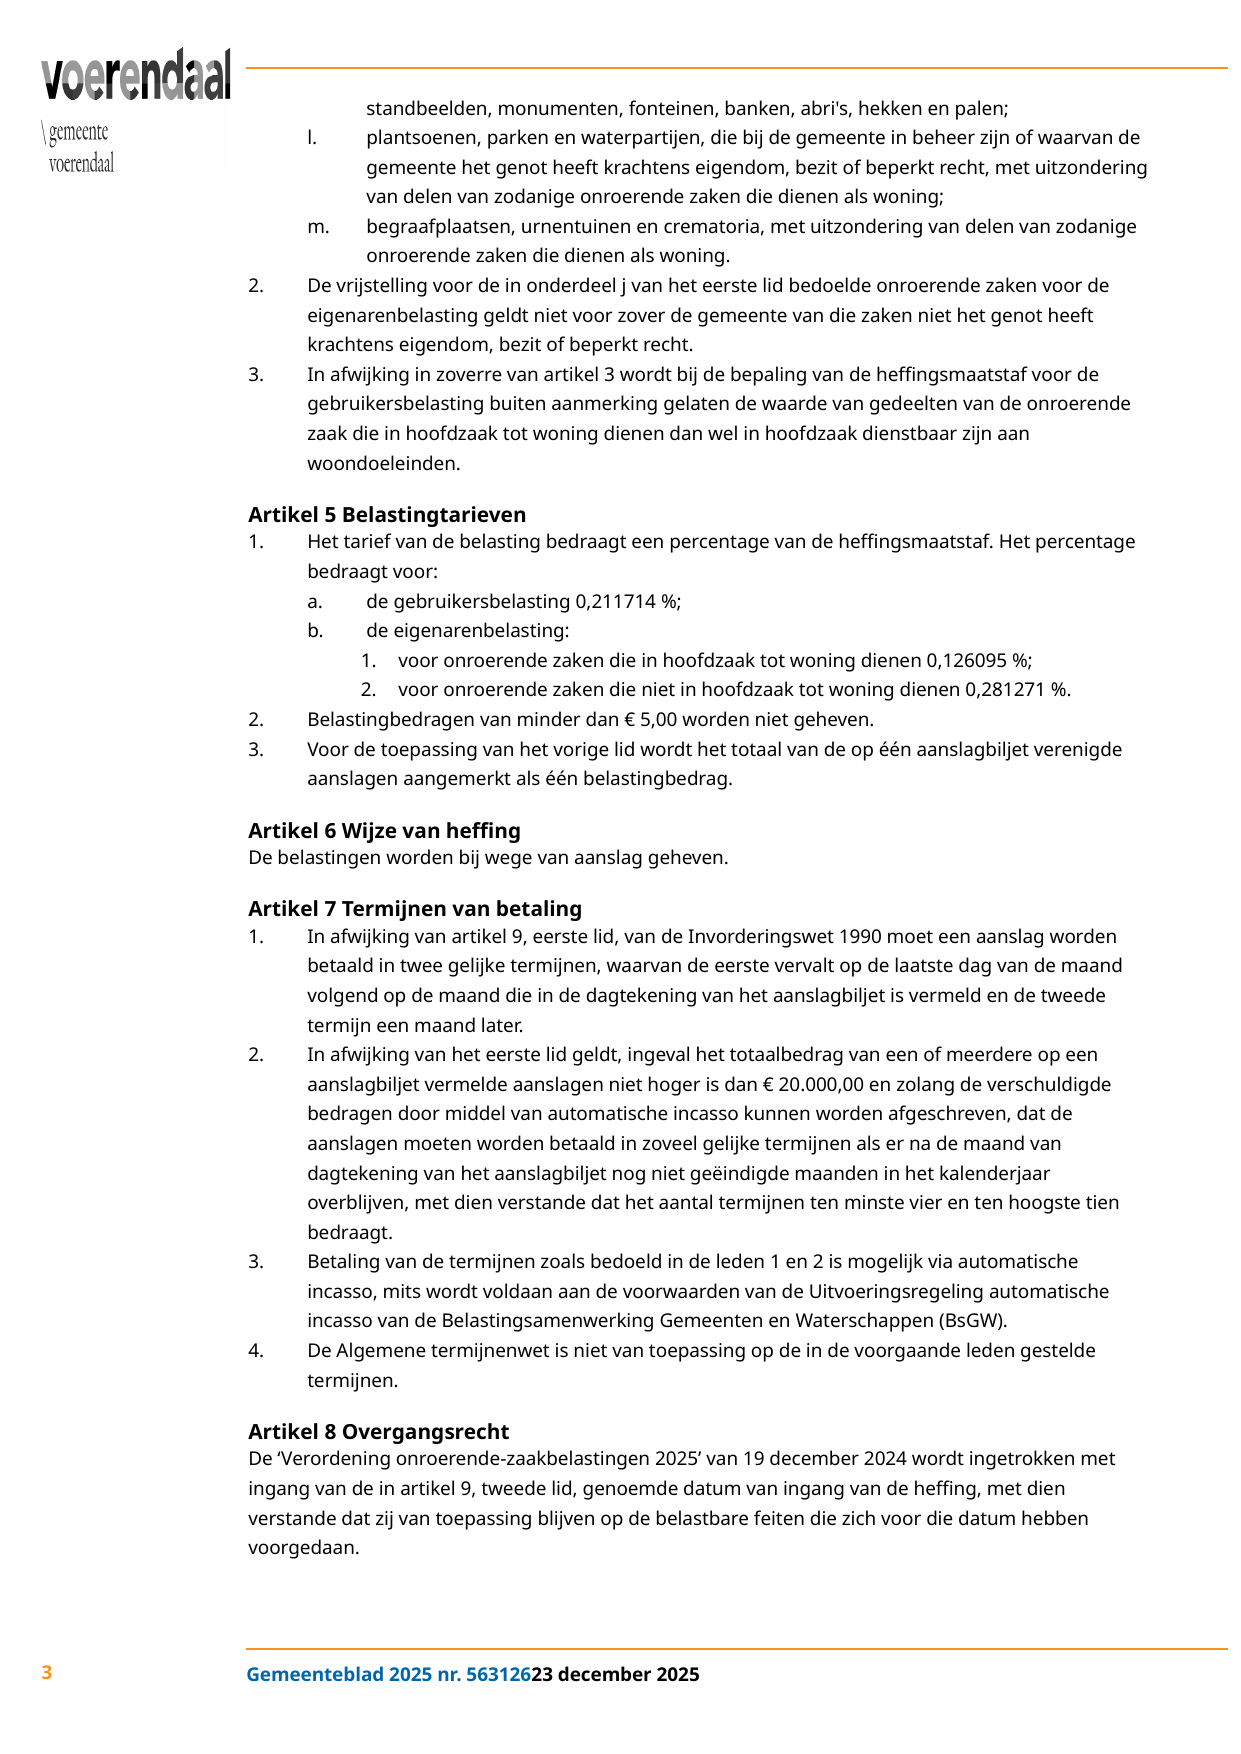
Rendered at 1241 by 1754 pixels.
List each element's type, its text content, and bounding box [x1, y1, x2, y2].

picture [41, 47, 231, 172]
text De belastingen worden bij wege van aanslag geheven. [248, 844, 1152, 870]
list In afwijking van het eerste lid geldt, ingeval het totaalbedrag van een of meerdere op een aanslagbiljet vermelde aanslagen niet hoger is dan € 20.000,00 en zolang de verschuldigde bedragen door middel van automatische incasso kunnen worden afgeschreven, dat de aanslagen moeten worden betaald in zoveel gelijke termijnen als er na de maand van dagtekening van het aanslagbiljet nog niet geëindigde maanden in het kalenderjaar overblijven, met dien verstande dat het aantal termijnen ten minste vier en ten hoogste tien bedraagt. [248, 1041, 1152, 1244]
text Artikel 8 Overgangsrecht [248, 1417, 1152, 1446]
list de gebruikersbelasting 0,211714 %; [307, 588, 1152, 613]
list de eigenarenbelasting: [307, 617, 1152, 643]
list In afwijking van artikel 9, eerste lid, van de Invorderingswet 1990 moet een aanslag worden betaald in twee gelijke termijnen, waarvan de eerste vervalt op de laatste dag van de maand volgend op de maand die in de dagtekening van het aanslagbiljet is vermeld en de tweede termijn een maand later. [248, 923, 1152, 1037]
list begraafplaatsen, urnentuinen en crematoria, met uitzondering van delen van zodanige onroerende zaken die dienen als woning. [307, 213, 1152, 268]
list In afwijking in zoverre van artikel 3 wordt bij de bepaling van de heffingsmaatstaf voor de gebruikersbelasting buiten aanmerking gelaten de waarde van gedeelten van de onroerende zaak die in hoofdzaak tot woning dienen dan wel in hoofdzaak dienstbaar zijn aan woondoeleinden. [248, 361, 1152, 476]
list De vrijstelling voor de in onderdeel j van het eerste lid bedoelde onroerende zaken voor de eigenarenbelasting geldt niet voor zover de gemeente van die zaken niet het genot heeft krachtens eigendom, bezit of beperkt recht. [248, 272, 1152, 357]
list voor onroerende zaken die niet in hoofdzaak tot woning dienen 0,281271 %. [361, 677, 1152, 702]
list Het tarief van de belasting bedraagt een percentage van de heffingsmaatstaf. Het percentage bedraagt voor: [248, 529, 1152, 584]
list voor onroerende zaken die in hoofdzaak tot woning dienen 0,126095 %; [361, 647, 1152, 673]
list Betaling van de termijnen zoals bedoeld in de leden 1 en 2 is mogelijk via automatische incasso, mits wordt voldaan aan de voorwaarden van de Uitvoeringsregeling automatische incasso van de Belastingsamenwerking Gemeenten en Waterschappen (BsGW). [248, 1248, 1152, 1333]
text Artikel 5 Belastingtarieven [248, 500, 1152, 529]
list Voor de toepassing van het vorige lid wordt het totaal van de op één aanslagbiljet verenigde aanslagen aangemerkt als één belastingbedrag. [248, 736, 1152, 791]
list plantsoenen, parken en waterpartijen, die bij de gemeente in beheer zijn of waarvan de gemeente het genot heeft krachtens eigendom, bezit of beperkt recht, met uitzondering van delen van zodanige onroerende zaken die dienen als woning; [307, 124, 1152, 209]
list standbeelden, monumenten, fonteinen, banken, abri's, hekken en palen; [307, 95, 1152, 121]
text Artikel 6 Wijze van heffing [248, 816, 1152, 844]
text Artikel 7 Termijnen van betaling [248, 894, 1152, 923]
text De ‘Verordening onroerende-zaakbelastingen 2025’ van 19 december 2024 wordt ingetrokken met ingang van de in artikel 9, tweede lid, genoemde datum van ingang van de heffing, met dien verstande dat zij van toepassing blijven op de belastbare feiten die zich voor die datum hebben voorgedaan. [248, 1446, 1152, 1560]
list Belastingbedragen van minder dan € 5,00 worden niet geheven. [248, 706, 1152, 732]
list De Algemene termijnenwet is niet van toepassing op de in de voorgaande leden gestelde termijnen. [248, 1337, 1152, 1392]
